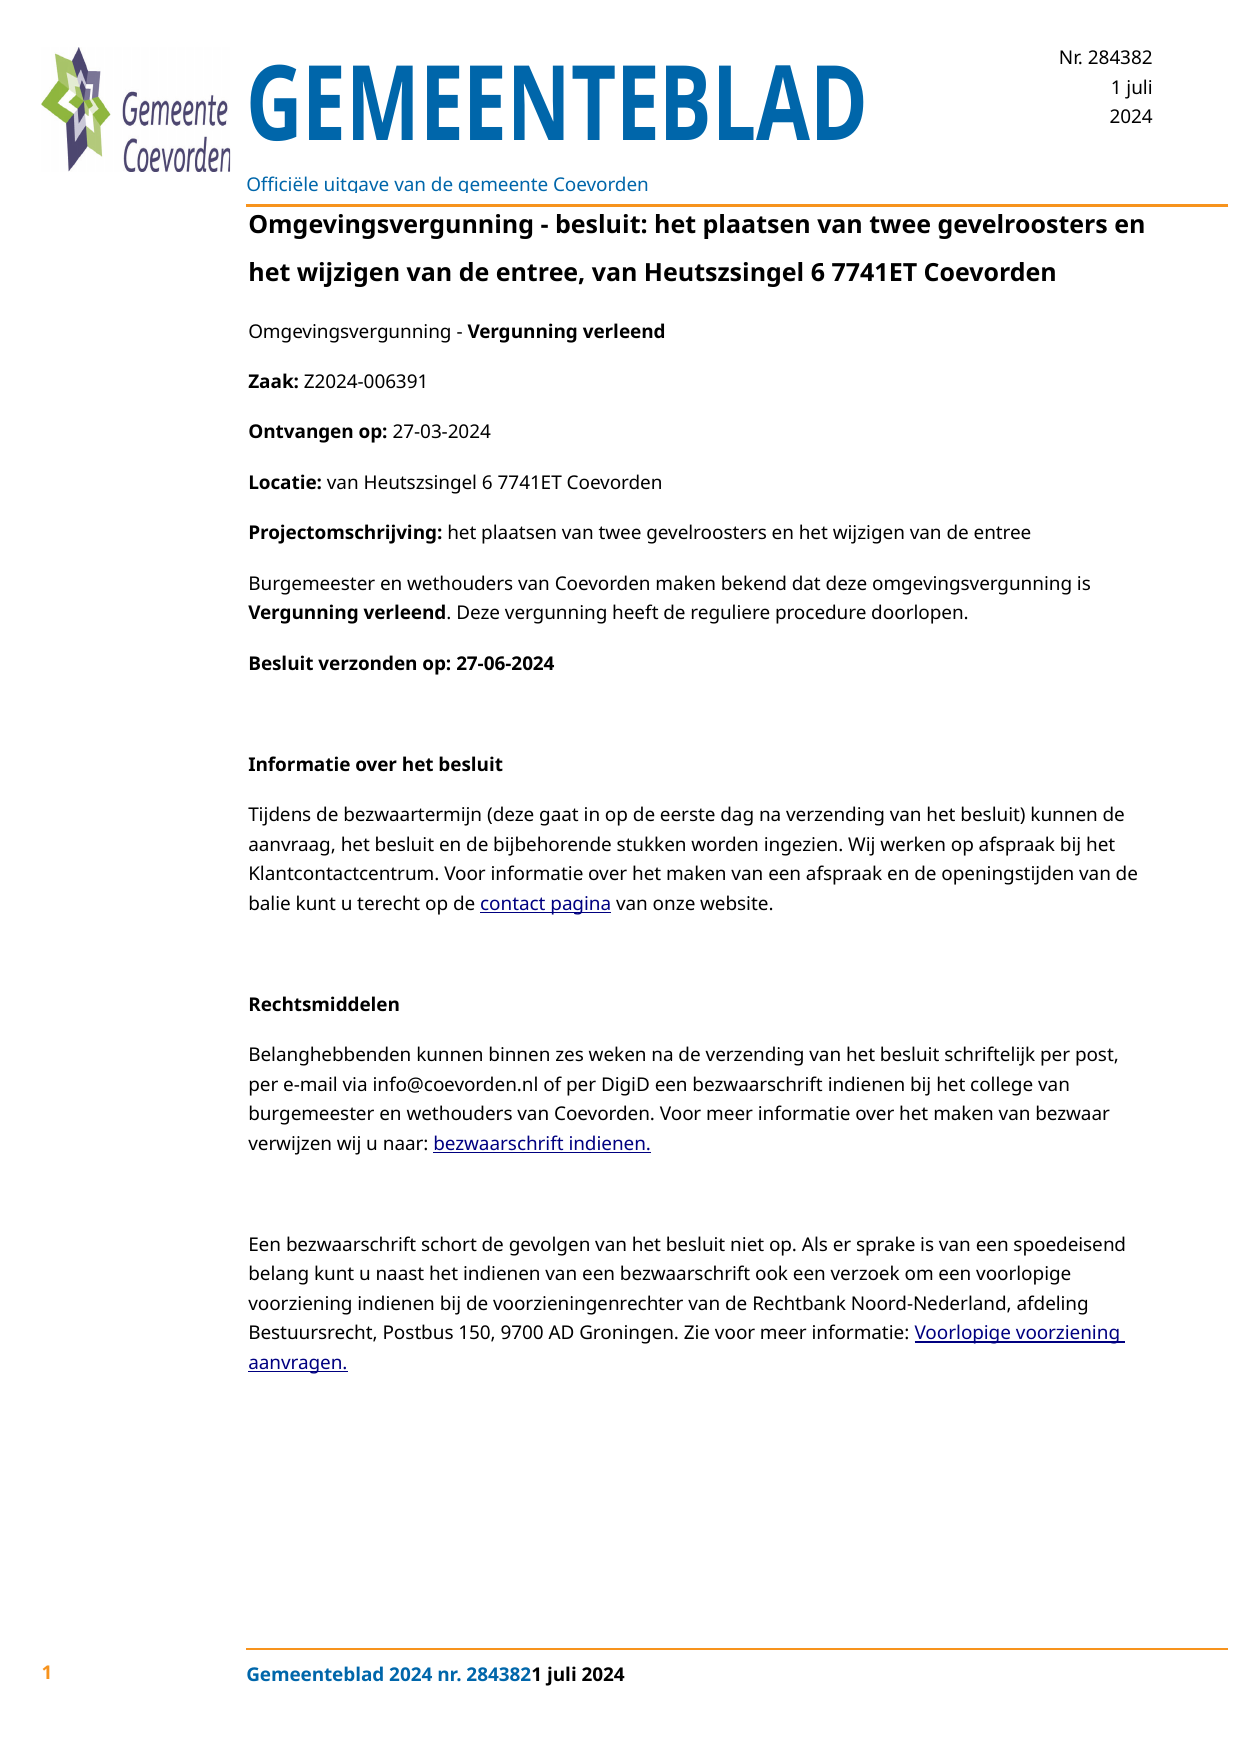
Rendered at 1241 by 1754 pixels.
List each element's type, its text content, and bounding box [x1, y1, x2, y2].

text Belanghebbenden kunnen binnen zes weken na de verzending van het besluit schriftelijk per post, per e-mail via info@coevorden.nl of per DigiD een bezwaarschrift indienen bij het college van burgemeester en wethouders van Coevorden. Voor meer informatie over het maken van bezwaar verwijzen wij u naar: bezwaarschrift indienen. [248, 1041, 1152, 1156]
text Omgevingsvergunning - besluit: het plaatsen van twee gevelroosters en het wijzigen van de entree, van Heutszsingel 6 7741ET Coevorden [248, 207, 1152, 288]
text Rechtsmiddelen [248, 991, 1152, 1017]
text Tijdens de bezwaartermijn (deze gaat in op de eerste dag na verzending van het besluit) kunnen de aanvraag, het besluit en de bijbehorende stukken worden ingezien. Wij werken op afspraak bij het Klantcontactcentrum. Voor informatie over het maken van een afspraak en de openingstijden van de balie kunt u terecht op de contact pagina van onze website. [248, 801, 1152, 916]
text Ontvangen op: 27-03-2024 [248, 419, 1152, 444]
text Informatie over het besluit [248, 751, 1152, 777]
text Een bezwaarschrift schort de gevolgen van het besluit niet op. Als er sprake is van een spoedeisend belang kunt u naast het indienen van een bezwaarschrift ook een verzoek om een voorlopige voorziening indienen bij de voorzieningenrechter van de Rechtbank Noord-Nederland, afdeling Bestuursrecht, Postbus 150, 9700 AD Groningen. Zie voor meer informatie: Voorlopige voorziening aanvragen. [248, 1231, 1152, 1375]
text Projectomschrijving: het plaatsen van twee gevelroosters en het wijzigen van de entree [248, 519, 1152, 545]
text Burgemeester en wethouders van Coevorden maken bekend dat deze omgevingsvergunning is Vergunning verleend. Deze vergunning heeft de reguliere procedure doorlopen. [248, 570, 1152, 625]
picture [41, 47, 231, 172]
text Zaak: Z2024-006391 [248, 368, 1152, 394]
text Locatie: van Heutszsingel 6 7741ET Coevorden [248, 469, 1152, 495]
text Omgevingsvergunning - Vergunning verleend [248, 318, 1152, 344]
text Besluit verzonden op: 27-06-2024 [248, 650, 1152, 676]
